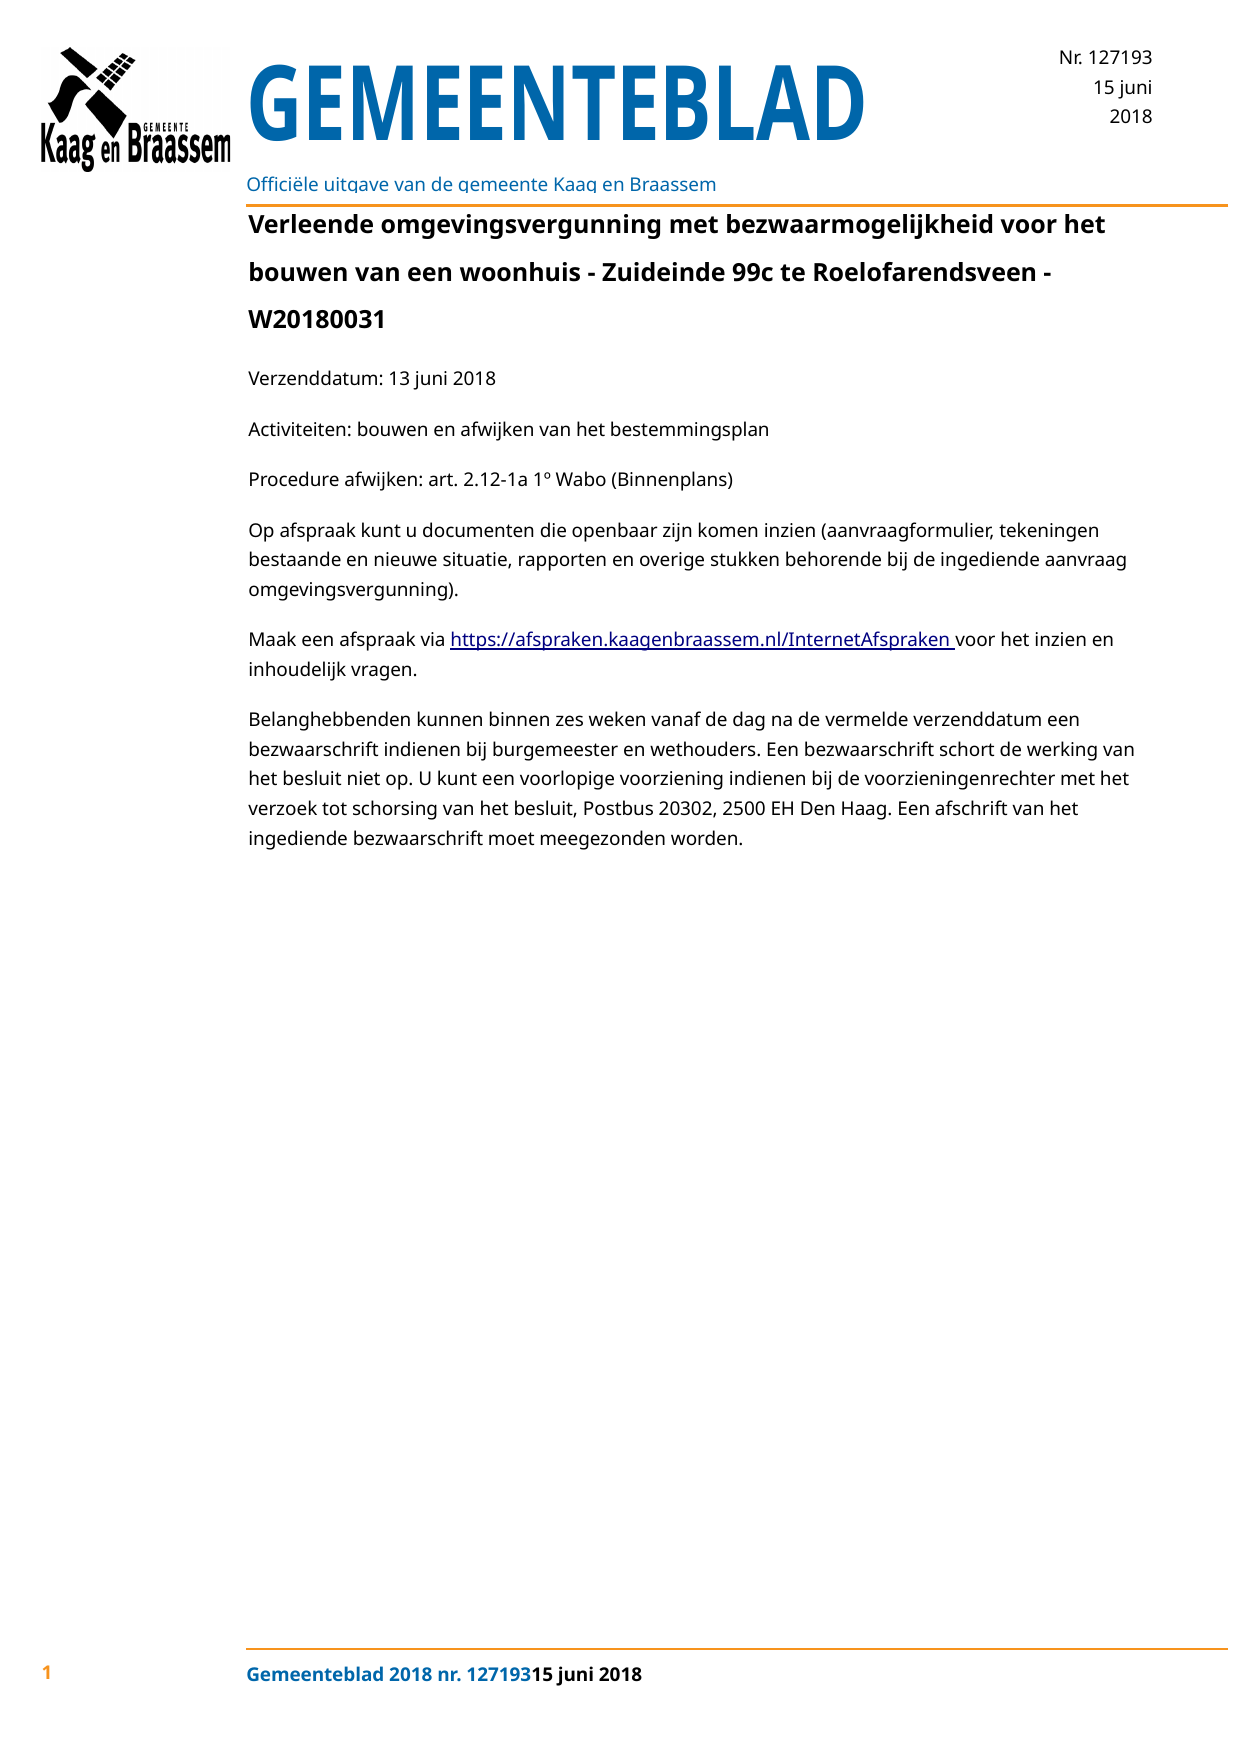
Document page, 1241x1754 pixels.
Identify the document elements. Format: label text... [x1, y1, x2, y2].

text Procedure afwijken: art. 2.12-1a 1º Wabo (Binnenplans) [248, 466, 1152, 492]
text Activiteiten: bouwen en afwijken van het bestemmingsplan [248, 416, 1152, 442]
text Verleende omgevingsvergunning met bezwaarmogelijkheid voor het bouwen van een woonhuis - Zuideinde 99c te Roelofarendsveen - W20180031 [248, 207, 1152, 336]
text Verzenddatum: 13 juni 2018 [248, 366, 1152, 391]
text Belanghebbenden kunnen binnen zes weken vanaf de dag na de vermelde verzenddatum een bezwaarschrift indienen bij burgemeester en wethouders. Een bezwaarschrift schort de werking van het besluit niet op. U kunt een voorlopige voorziening indienen bij de voorzieningenrechter met het verzoek tot schorsing van het besluit, Postbus 20302, 2500 EH Den Haag. Een afschrift van het ingediende bezwaarschrift moet meegezonden worden. [248, 706, 1152, 850]
text Op afspraak kunt u documenten die openbaar zijn komen inzien (aanvraagformulier, tekeningen bestaande en nieuwe situatie, rapporten en overige stukken behorende bij de ingediende aanvraag omgevingsvergunning). [248, 517, 1152, 602]
text Maak een afspraak via https://afspraken.kaagenbraassem.nl/InternetAfspraken voor het inzien en inhoudelijk vragen. [248, 626, 1152, 682]
picture [41, 47, 231, 172]
